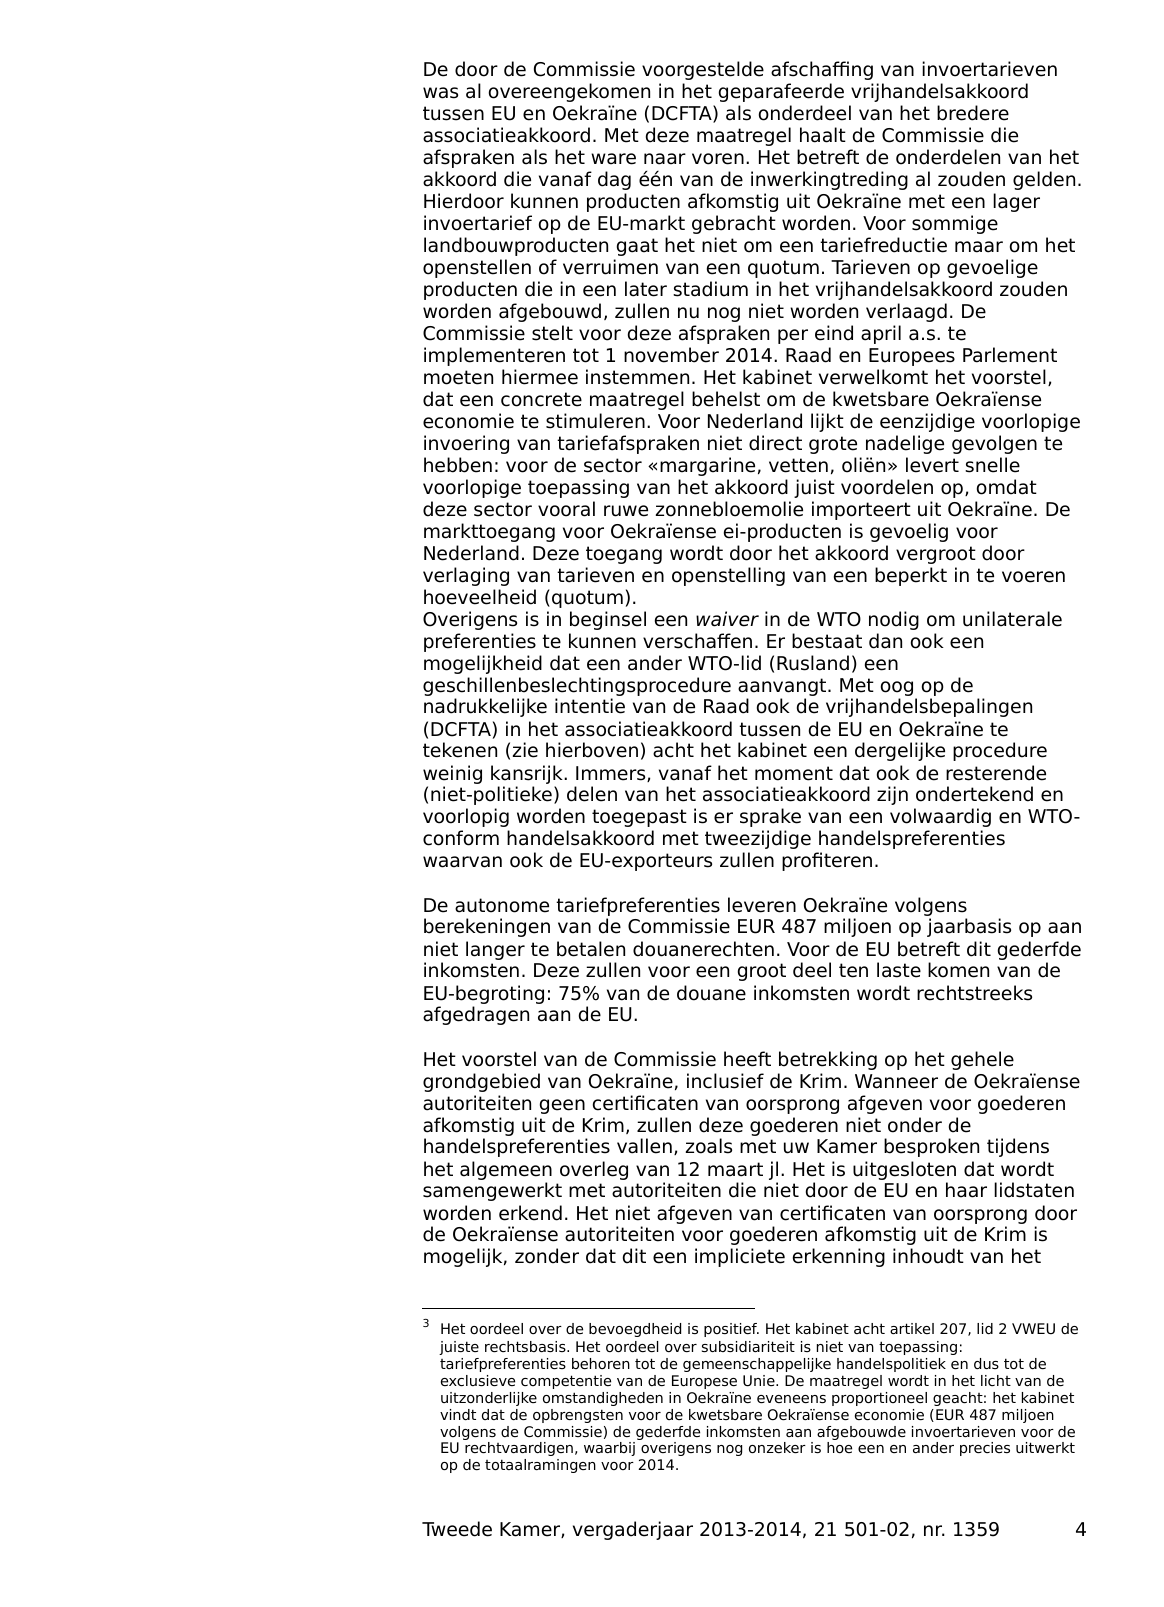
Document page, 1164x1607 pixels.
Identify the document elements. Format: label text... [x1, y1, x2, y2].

text Het oordeel over de bevoegdheid is positief. Het kabinet acht artikel 207, lid 2 VWEU de juiste rechtsbasis. Het oordeel over subsidiariteit is niet van toepassing: tariefpreferenties behoren tot de gemeenschappelijke handelspolitiek en dus tot de exclusieve competentie van de Europese Unie. De maatregel wordt in het licht van de uitzonderlijke omstandigheden in Oekraïne eveneens proportioneel geacht: het kabinet vindt dat de opbrengsten voor de kwetsbare Oekraïense economie (EUR 487 miljoen volgens de Commissie) de gederfde inkomsten aan afgebouwde invoertarieven voor de EU rechtvaardigen, waarbij overigens nog onzeker is hoe een en ander precies uitwerkt op de totaalramingen voor 2014. [422, 1317, 1087, 1474]
text Het voorstel van de Commissie heeft betrekking op het gehele grondgebied van Oekraïne, inclusief de Krim. Wanneer de Oekraïense autoriteiten geen certificaten van oorsprong afgeven voor goederen afkomstig uit de Krim, zullen deze goederen niet onder de handelspreferenties vallen, zoals met uw Kamer besproken tijdens het algemeen overleg van 12 maart jl. Het is uitgesloten dat wordt samengewerkt met autoriteiten die niet door de EU en haar lidstaten worden erkend. Het niet afgeven van certificaten van oorsprong door de Oekraïense autoriteiten voor goederen afkomstig uit de Krim is mogelijk, zonder dat dit een impliciete erkenning inhoudt van het [422, 1048, 1087, 1268]
text De door de Commissie voorgestelde afschaffing van invoertarieven was al overeengekomen in het geparafeerde vrijhandelsakkoord tussen EU en Oekraïne (DCFTA) als onderdeel van het bredere associatieakkoord. Met deze maatregel haalt de Commissie die afspraken als het ware naar voren. Het betreft de onderdelen van het akkoord die vanaf dag één van de inwerkingtreding al zouden gelden. Hierdoor kunnen producten afkomstig uit Oekraïne met een lager invoertarief op de EU-markt gebracht worden. Voor sommige landbouwproducten gaat het niet om een tariefreductie maar om het openstellen of verruimen van een quotum. Tarieven op gevoelige producten die in een later stadium in het vrijhandelsakkoord zouden worden afgebouwd, zullen nu nog niet worden verlaagd. De Commissie stelt voor deze afspraken per eind april a.s. te implementeren tot 1 november 2014. Raad en Europees Parlement moeten hiermee instemmen. Het kabinet verwelkomt het voorstel, dat een concrete maatregel behelst om de kwetsbare Oekraïense economie te stimuleren. Voor Nederland lijkt de eenzijdige voorlopige invoering van tariefafspraken niet direct grote nadelige gevolgen te hebben: voor de sector «margarine, vetten, oliën» levert snelle voorlopige toepassing van het akkoord juist voordelen op, omdat deze sector vooral ruwe zonnebloemolie importeert uit Oekraïne. De markttoegang voor Oekraïense ei-producten is gevoelig voor Nederland. Deze toegang wordt door het akkoord vergroot door verlaging van tarieven en openstelling van een beperkt in te voeren hoeveelheid (quotum). [422, 59, 1087, 608]
text De autonome tariefpreferenties leveren Oekraïne volgens berekeningen van de Commissie EUR 487 miljoen op jaarbasis op aan niet langer te betalen douanerechten. Voor de EU betreft dit gederfde inkomsten. Deze zullen voor een groot deel ten laste komen van de EU-begroting: 75% van de douane inkomsten wordt rechtstreeks afgedragen aan de EU. [422, 894, 1087, 1026]
text Overigens is in beginsel een waiver in de WTO nodig om unilaterale preferenties te kunnen verschaffen. Er bestaat dan ook een mogelijkheid dat een ander WTO-lid (Rusland) een geschillenbeslechtingsprocedure aanvangt. Met oog op de nadrukkelijke intentie van de Raad ook de vrijhandelsbepalingen (DCFTA) in het associatieakkoord tussen de EU en Oekraïne te tekenen (zie hierboven) acht het kabinet een dergelijke procedure weinig kansrijk. Immers, vanaf het moment dat ook de resterende (niet-politieke) delen van het associatieakkoord zijn ondertekend en voorlopig worden toegepast is er sprake van een volwaardig en WTO-conform handelsakkoord met tweezijdige handelspreferenties waarvan ook de EU-exporteurs zullen profiteren. [422, 608, 1087, 872]
